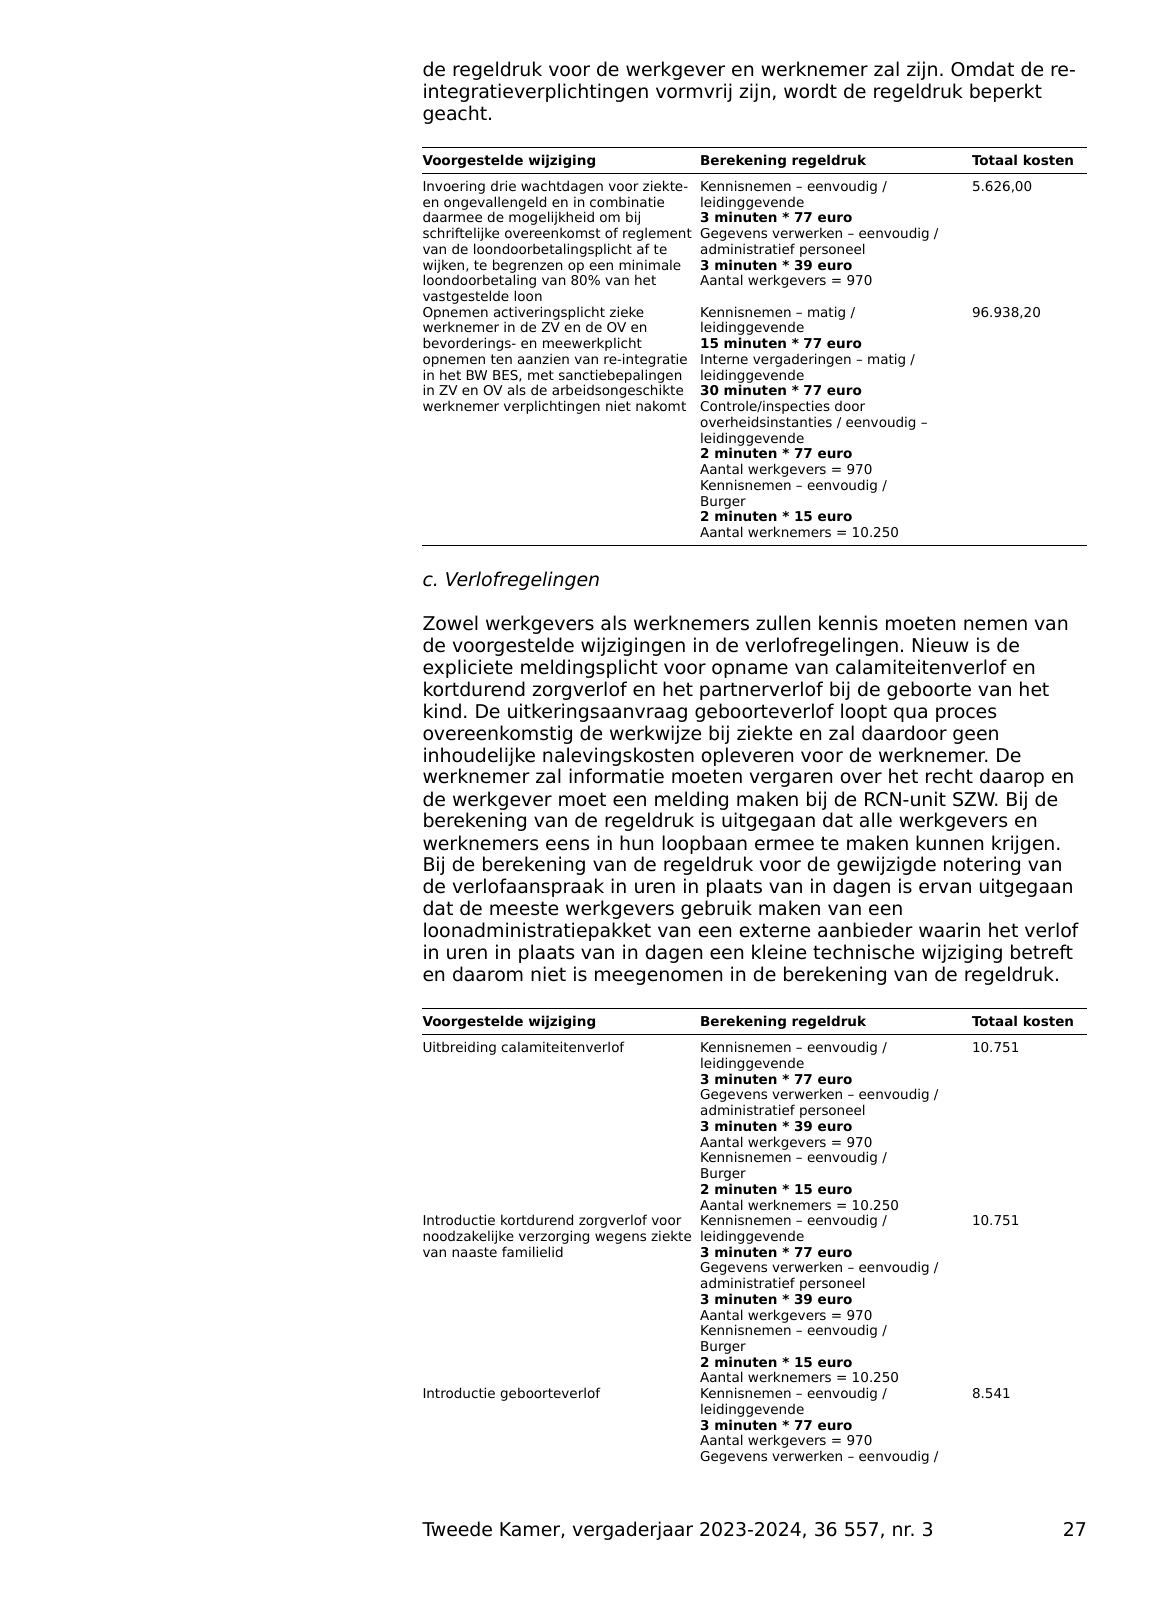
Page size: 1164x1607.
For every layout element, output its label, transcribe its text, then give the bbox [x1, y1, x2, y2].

table_cell Opnemen activeringsplicht zieke werknemer in de ZV en de OV en bevorderings- en meewerkplicht opnemen ten aanzien van re-integratie in het BW BES, met sanctiebepalingen in ZV en OV als de arbeidsongeschikte werknemer verplichtingen niet nakomt [422, 305, 694, 545]
text de regeldruk voor de werkgever en werknemer zal zijn. Omdat de re-integratieverplichtingen vormvrij zijn, wordt de regeldruk beperkt geacht. [422, 59, 1087, 125]
table_cell Kennisnemen – eenvoudig / leidinggevende 3 minuten * 77 euro Gegevens verwerken – eenvoudig / administratief personeel 3 minuten * 39 euro Aantal werkgevers = 970 Kennisnemen – eenvoudig / Burger 2 minuten * 15 euro Aantal werknemers = 10.250 [694, 1213, 966, 1386]
table_header Totaal kosten [966, 1009, 1087, 1034]
table_cell Invoering drie wachtdagen voor ziekte- en ongevallengeld en in combinatie daarmee de mogelijkheid om bij schriftelijke overeenkomst of reglement van de loondoorbetalingsplicht af te wijken, te begrenzen op een minimale loondoorbetaling van 80% van het vastgestelde loon [422, 174, 694, 304]
subtitle c. Verlofregelingen [422, 568, 1087, 590]
table_cell 10.751 [966, 1213, 1087, 1386]
table_header Berekening regeldruk [694, 1009, 966, 1034]
table_cell Introductie geboorteverlof [422, 1386, 694, 1465]
table_cell Kennisnemen – matig / leidinggevende 15 minuten * 77 euro Interne vergaderingen – matig / leidinggevende 30 minuten * 77 euro Controle/inspecties door overheidsinstanties / eenvoudig – leidinggevende 2 minuten * 77 euro Aantal werkgevers = 970 Kennisnemen – eenvoudig / Burger 2 minuten * 15 euro Aantal werknemers = 10.250 [694, 305, 966, 545]
table_cell Uitbreiding calamiteitenverlof [422, 1035, 694, 1213]
table_header Berekening regeldruk [694, 148, 966, 173]
table_header Totaal kosten [966, 148, 1087, 173]
table_cell Kennisnemen – eenvoudig / leidinggevende 3 minuten * 77 euro Aantal werkgevers = 970 Gegevens verwerken – eenvoudig / [694, 1386, 966, 1465]
table_cell 5.626,00 [966, 174, 1087, 304]
table_cell 10.751 [966, 1035, 1087, 1213]
table_cell Introductie kortdurend zorgverlof voor noodzakelijke verzorging wegens ziekte van naaste familielid [422, 1213, 694, 1386]
table_cell Kennisnemen – eenvoudig / leidinggevende 3 minuten * 77 euro Gegevens verwerken – eenvoudig / administratief personeel 3 minuten * 39 euro Aantal werkgevers = 970 [694, 174, 966, 304]
table_cell Kennisnemen – eenvoudig / leidinggevende 3 minuten * 77 euro Gegevens verwerken – eenvoudig / administratief personeel 3 minuten * 39 euro Aantal werkgevers = 970 Kennisnemen – eenvoudig / Burger 2 minuten * 15 euro Aantal werknemers = 10.250 [694, 1035, 966, 1213]
table_cell 96.938,20 [966, 305, 1087, 545]
text Zowel werkgevers als werknemers zullen kennis moeten nemen van de voorgestelde wijzigingen in de verlofregelingen. Nieuw is de expliciete meldingsplicht voor opname van calamiteitenverlof en kortdurend zorgverlof en het partnerverlof bij de geboorte van het kind. De uitkeringsaanvraag geboorteverlof loopt qua proces overeenkomstig de werkwijze bij ziekte en zal daardoor geen inhoudelijke nalevingskosten opleveren voor de werknemer. De werknemer zal informatie moeten vergaren over het recht daarop en de werkgever moet een melding maken bij de RCN-unit SZW. Bij de berekening van de regeldruk is uitgegaan dat alle werkgevers en werknemers eens in hun loopbaan ermee te maken kunnen krijgen. Bij de berekening van de regeldruk voor de gewijzigde notering van de verlofaanspraak in uren in plaats van in dagen is ervan uitgegaan dat de meeste werkgevers gebruik maken van een loonadministratiepakket van een externe aanbieder waarin het verlof in uren in plaats van in dagen een kleine technische wijziging betreft en daarom niet is meegenomen in de berekening van de regeldruk. [422, 613, 1087, 986]
table_header Voorgestelde wijziging [422, 1009, 694, 1034]
table_header Voorgestelde wijziging [422, 148, 694, 173]
table_cell 8.541 [966, 1386, 1087, 1465]
